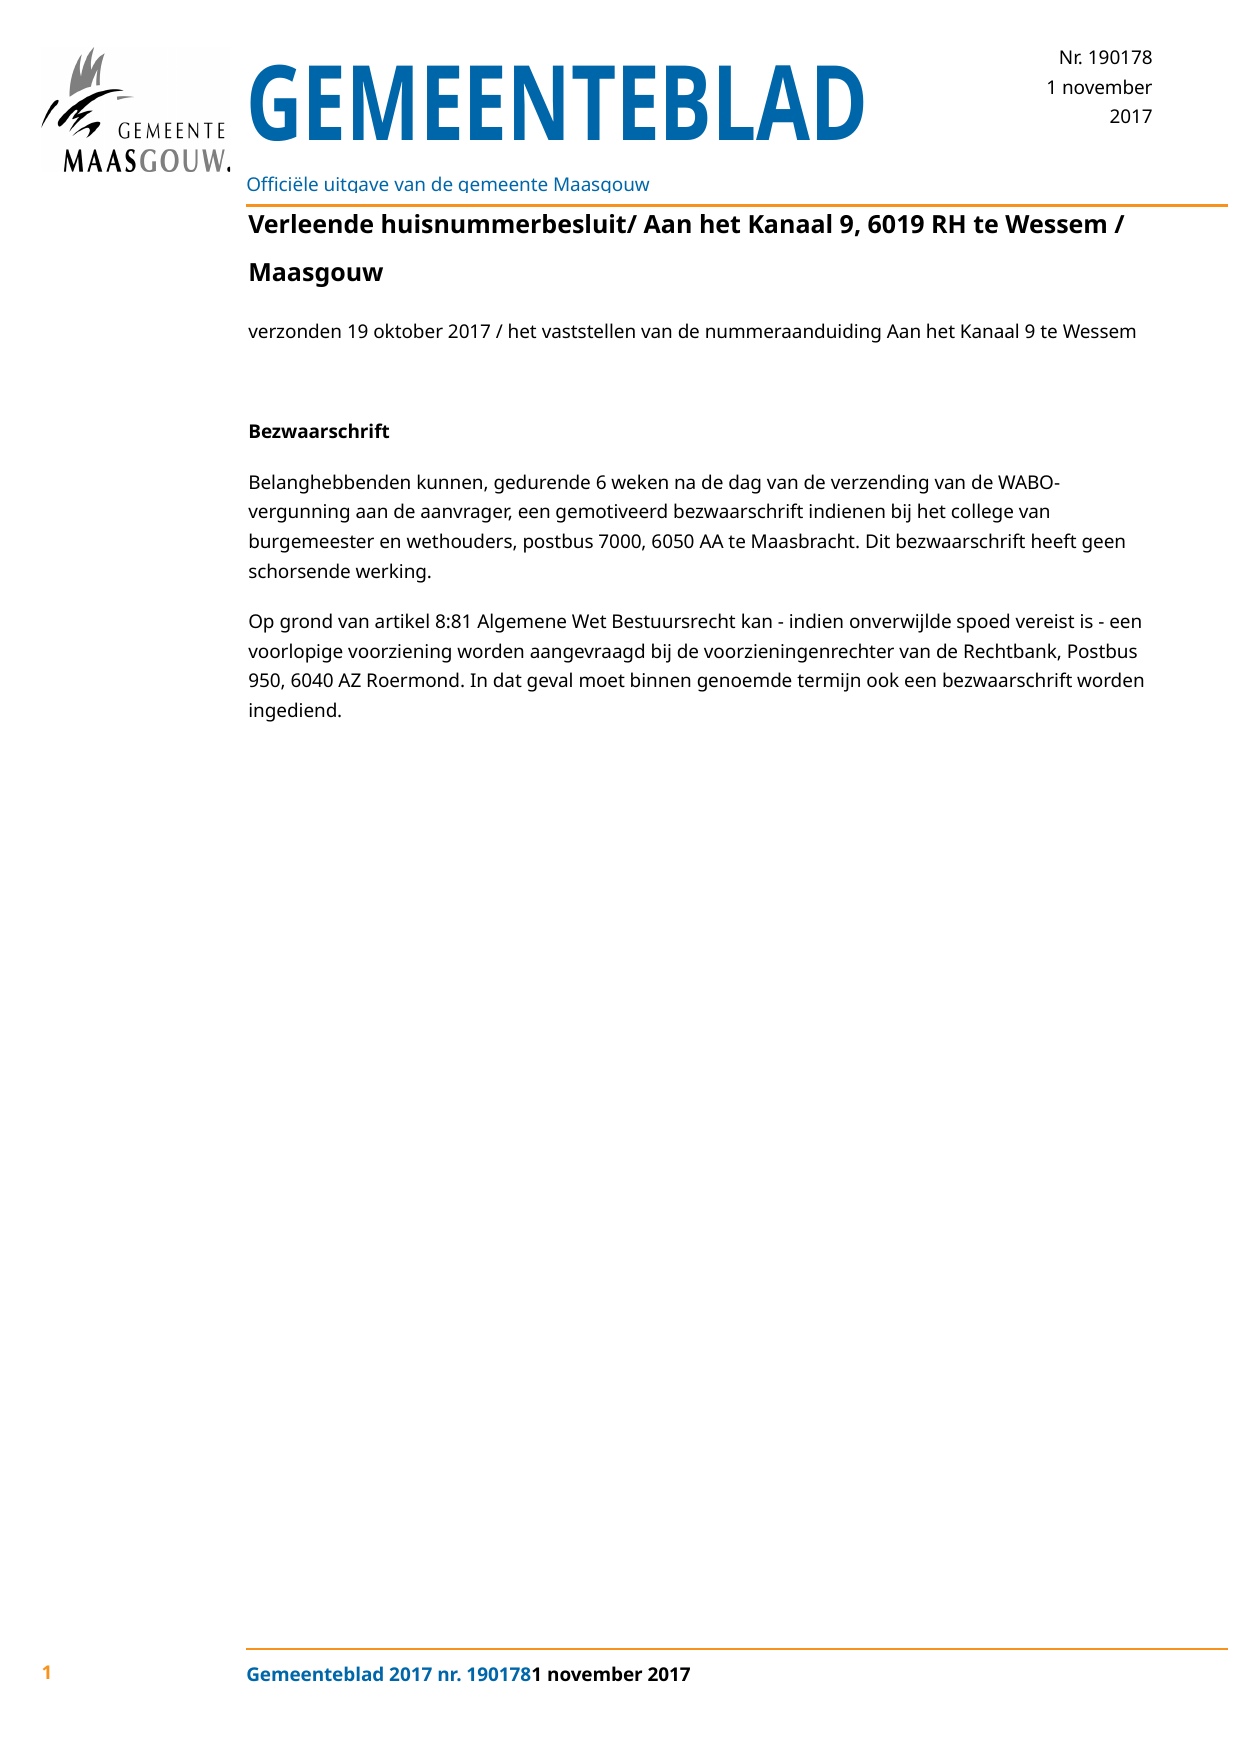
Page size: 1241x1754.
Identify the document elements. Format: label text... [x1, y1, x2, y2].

text Belanghebbenden kunnen, gedurende 6 weken na de dag van de verzending van de WABO-vergunning aan de aanvrager, een gemotiveerd bezwaarschrift indienen bij het college van burgemeester en wethouders, postbus 7000, 6050 AA te Maasbracht. Dit bezwaarschrift heeft geen schorsende werking. [248, 469, 1152, 584]
text Op grond van artikel 8:81 Algemene Wet Bestuursrecht kan - indien onverwijlde spoed vereist is - een voorlopige voorziening worden aangevraagd bij de voorzieningenrechter van de Rechtbank, Postbus 950, 6040 AZ Roermond. In dat geval moet binnen genoemde termijn ook een bezwaarschrift worden ingediend. [248, 608, 1152, 723]
text Bezwaarschrift [248, 419, 1152, 444]
picture [41, 47, 231, 172]
text Verleende huisnummerbesluit/ Aan het Kanaal 9, 6019 RH te Wessem / Maasgouw [248, 207, 1152, 288]
text verzonden 19 oktober 2017 / het vaststellen van de nummeraanduiding Aan het Kanaal 9 te Wessem [248, 318, 1152, 344]
